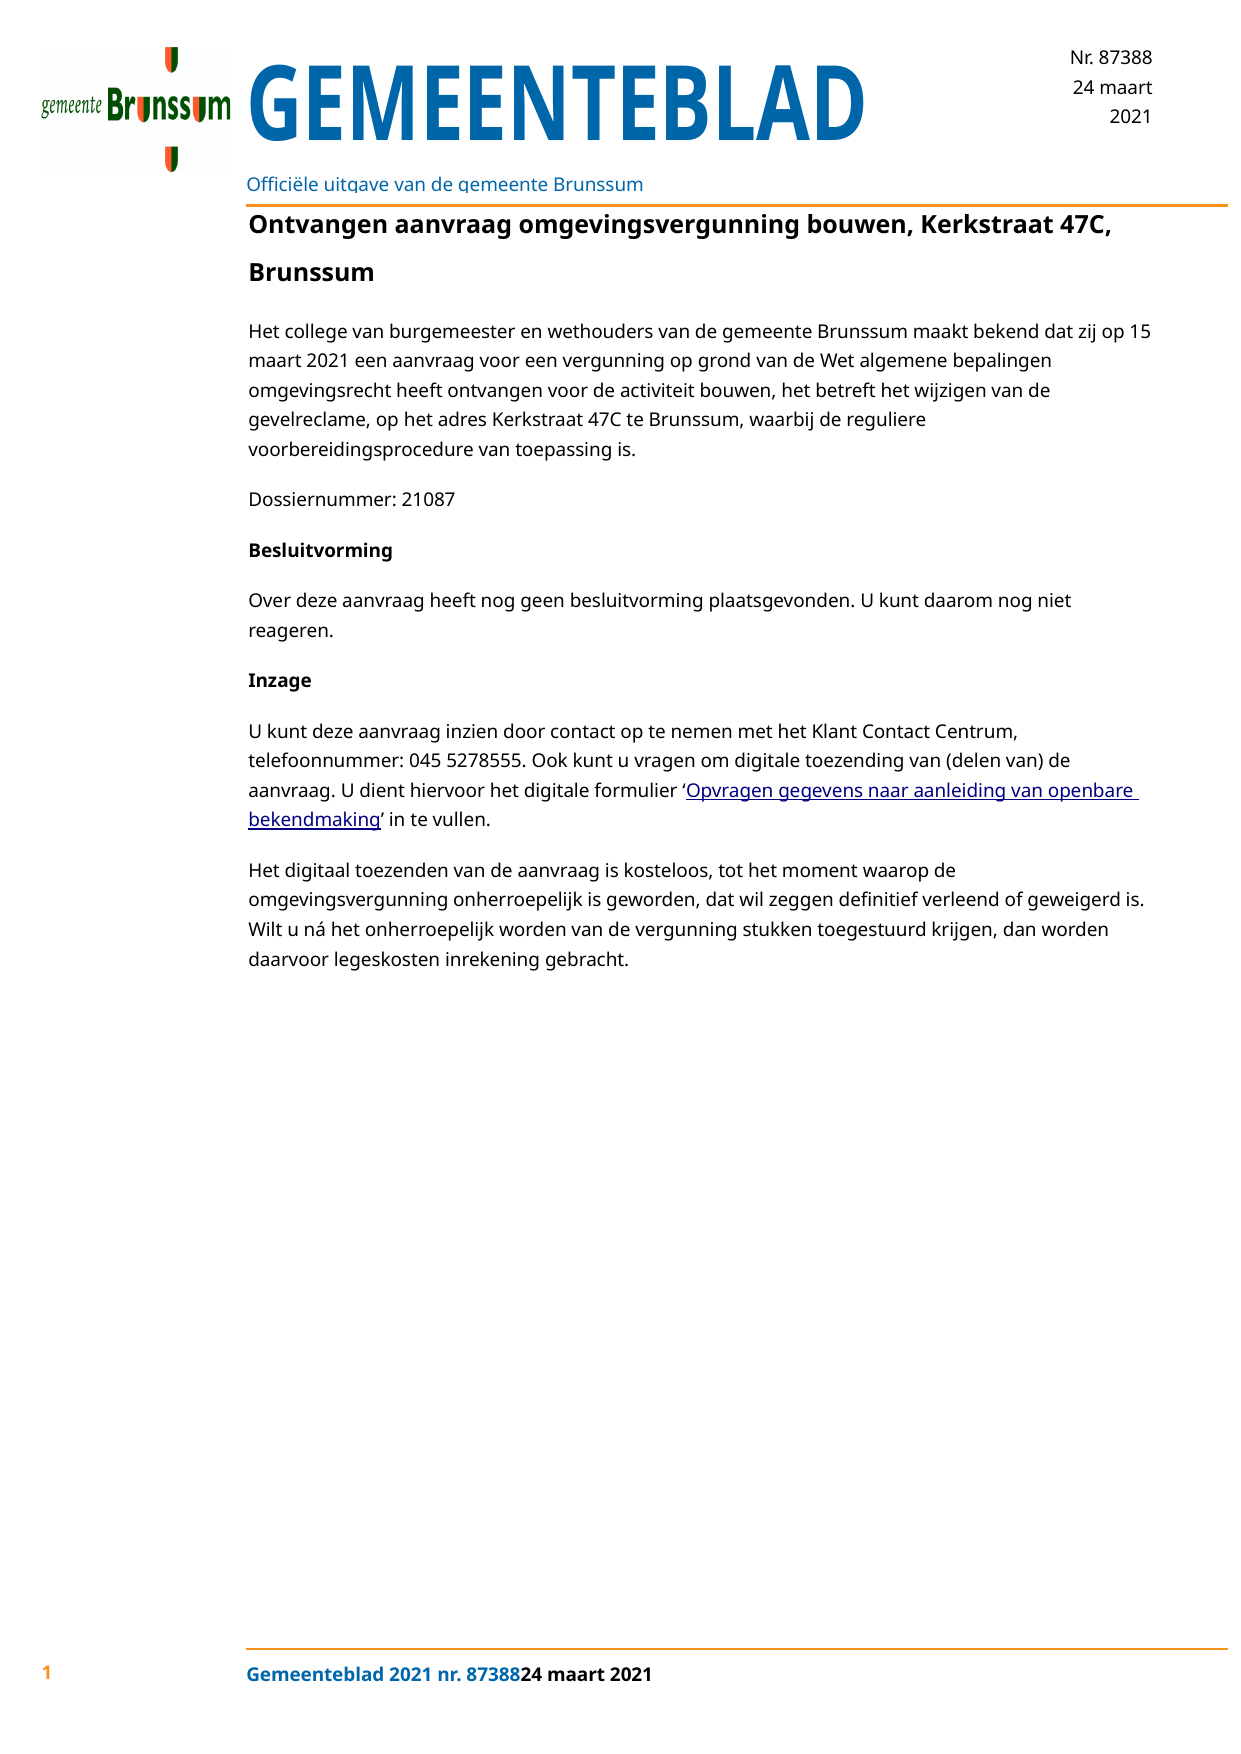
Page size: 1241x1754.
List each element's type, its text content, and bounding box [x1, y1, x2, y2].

text Dossiernummer: 21087 [248, 487, 1152, 512]
text Het digitaal toezenden van de aanvraag is kosteloos, tot het moment waarop de omgevingsvergunning onherroepelijk is geworden, dat wil zeggen definitief verleend of geweigerd is. Wilt u ná het onherroepelijk worden van de vergunning stukken toegestuurd krijgen, dan worden daarvoor legeskosten inrekening gebracht. [248, 857, 1152, 972]
text Inzage [248, 667, 1152, 693]
text Over deze aanvraag heeft nog geen besluitvorming plaatsgevonden. U kunt daarom nog niet reageren. [248, 587, 1152, 643]
picture [41, 47, 231, 172]
text Besluitvorming [248, 537, 1152, 563]
text Ontvangen aanvraag omgevingsvergunning bouwen, Kerkstraat 47C, Brunssum [248, 207, 1152, 288]
text U kunt deze aanvraag inzien door contact op te nemen met het Klant Contact Centrum, telefoonnummer: 045 5278555. Ook kunt u vragen om digitale toezending van (delen van) de aanvraag. U dient hiervoor het digitale formulier ‘Opvragen gegevens naar aanleiding van openbare bekendmaking’ in te vullen. [248, 718, 1152, 832]
text Het college van burgemeester en wethouders van de gemeente Brunssum maakt bekend dat zij op 15 maart 2021 een aanvraag voor een vergunning op grond van de Wet algemene bepalingen omgevingsrecht heeft ontvangen voor de activiteit bouwen, het betreft het wijzigen van de gevelreclame, op het adres Kerkstraat 47C te Brunssum, waarbij de reguliere voorbereidingsprocedure van toepassing is. [248, 318, 1152, 462]
